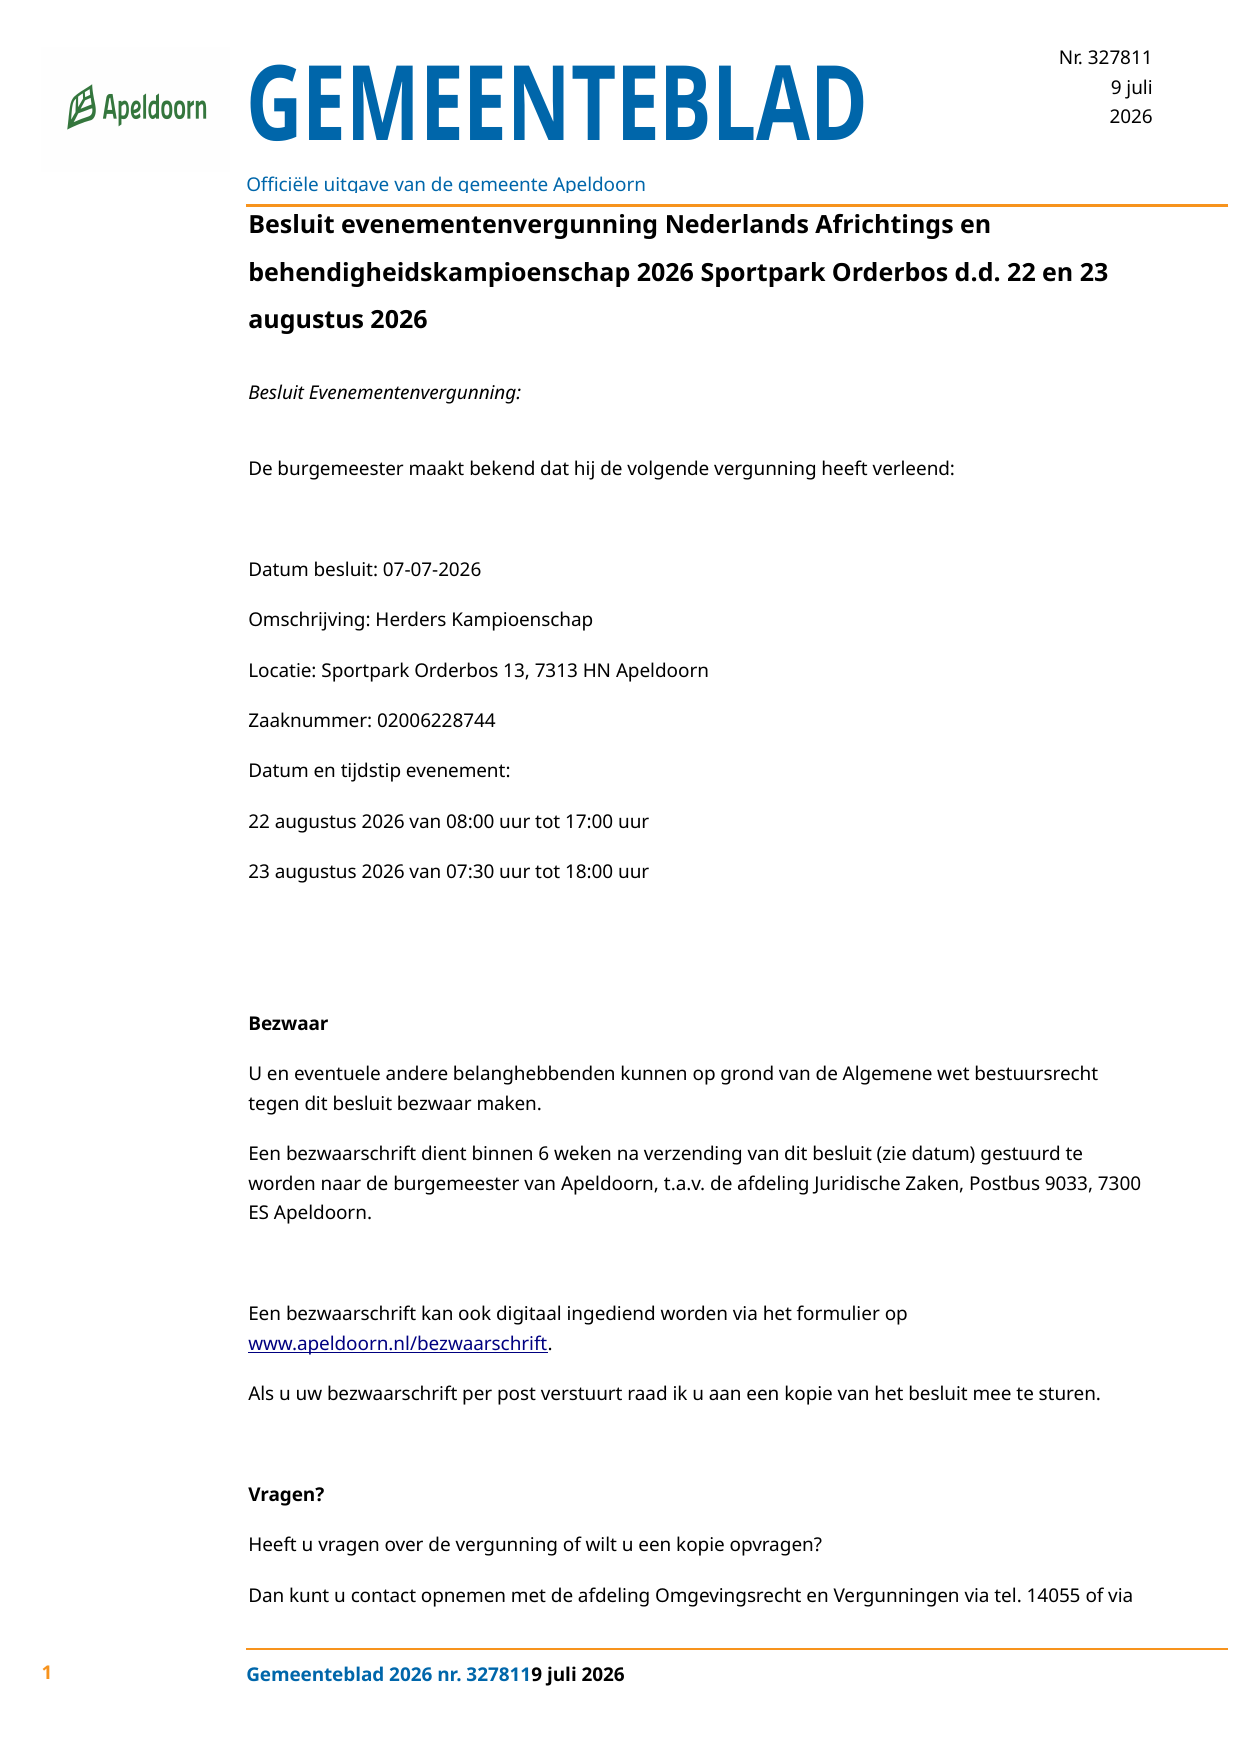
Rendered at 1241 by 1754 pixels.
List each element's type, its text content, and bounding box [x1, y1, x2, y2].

text U en eventuele andere belanghebbenden kunnen op grond van de Algemene wet bestuursrecht tegen dit besluit bezwaar maken. [248, 1060, 1152, 1116]
picture [41, 47, 231, 172]
text Bezwaar [248, 1010, 1152, 1036]
text Locatie: Sportpark Orderbos 13, 7313 HN Apeldoorn [248, 657, 1152, 683]
text De burgemeester maakt bekend dat hij de volgende vergunning heeft verleend: [248, 455, 1152, 481]
text Besluit Evenementenvergunning: [248, 379, 1152, 405]
text Vragen? [248, 1481, 1152, 1507]
text Heeft u vragen over de vergunning of wilt u een kopie opvragen? [248, 1531, 1152, 1557]
text Zaaknummer: 02006228744 [248, 707, 1152, 733]
text Een bezwaarschrift kan ook digitaal ingediend worden via het formulier op www.apeldoorn.nl/bezwaarschrift. [248, 1300, 1152, 1356]
text Datum besluit: 07-07-2026 [248, 556, 1152, 582]
text Als u uw bezwaarschrift per post verstuurt raad ik u aan een kopie van het besluit mee te sturen. [248, 1380, 1152, 1406]
text Dan kunt u contact opnemen met de afdeling Omgevingsrecht en Vergunningen via tel. 14055 of via [248, 1582, 1152, 1608]
text Een bezwaarschrift dient binnen 6 weken na verzending van dit besluit (zie datum) gestuurd te worden naar de burgemeester van Apeldoorn, t.a.v. de afdeling Juridische Zaken, Postbus 9033, 7300 ES Apeldoorn. [248, 1140, 1152, 1225]
text 23 augustus 2026 van 07:30 uur tot 18:00 uur [248, 858, 1152, 884]
text Datum en tijdstip evenement: [248, 758, 1152, 783]
text Besluit evenementenvergunning Nederlands Africhtings en behendigheidskampioenschap 2026 Sportpark Orderbos d.d. 22 en 23 augustus 2026 [248, 207, 1152, 336]
text Omschrijving: Herders Kampioenschap [248, 606, 1152, 632]
text 22 augustus 2026 van 08:00 uur tot 17:00 uur [248, 808, 1152, 834]
